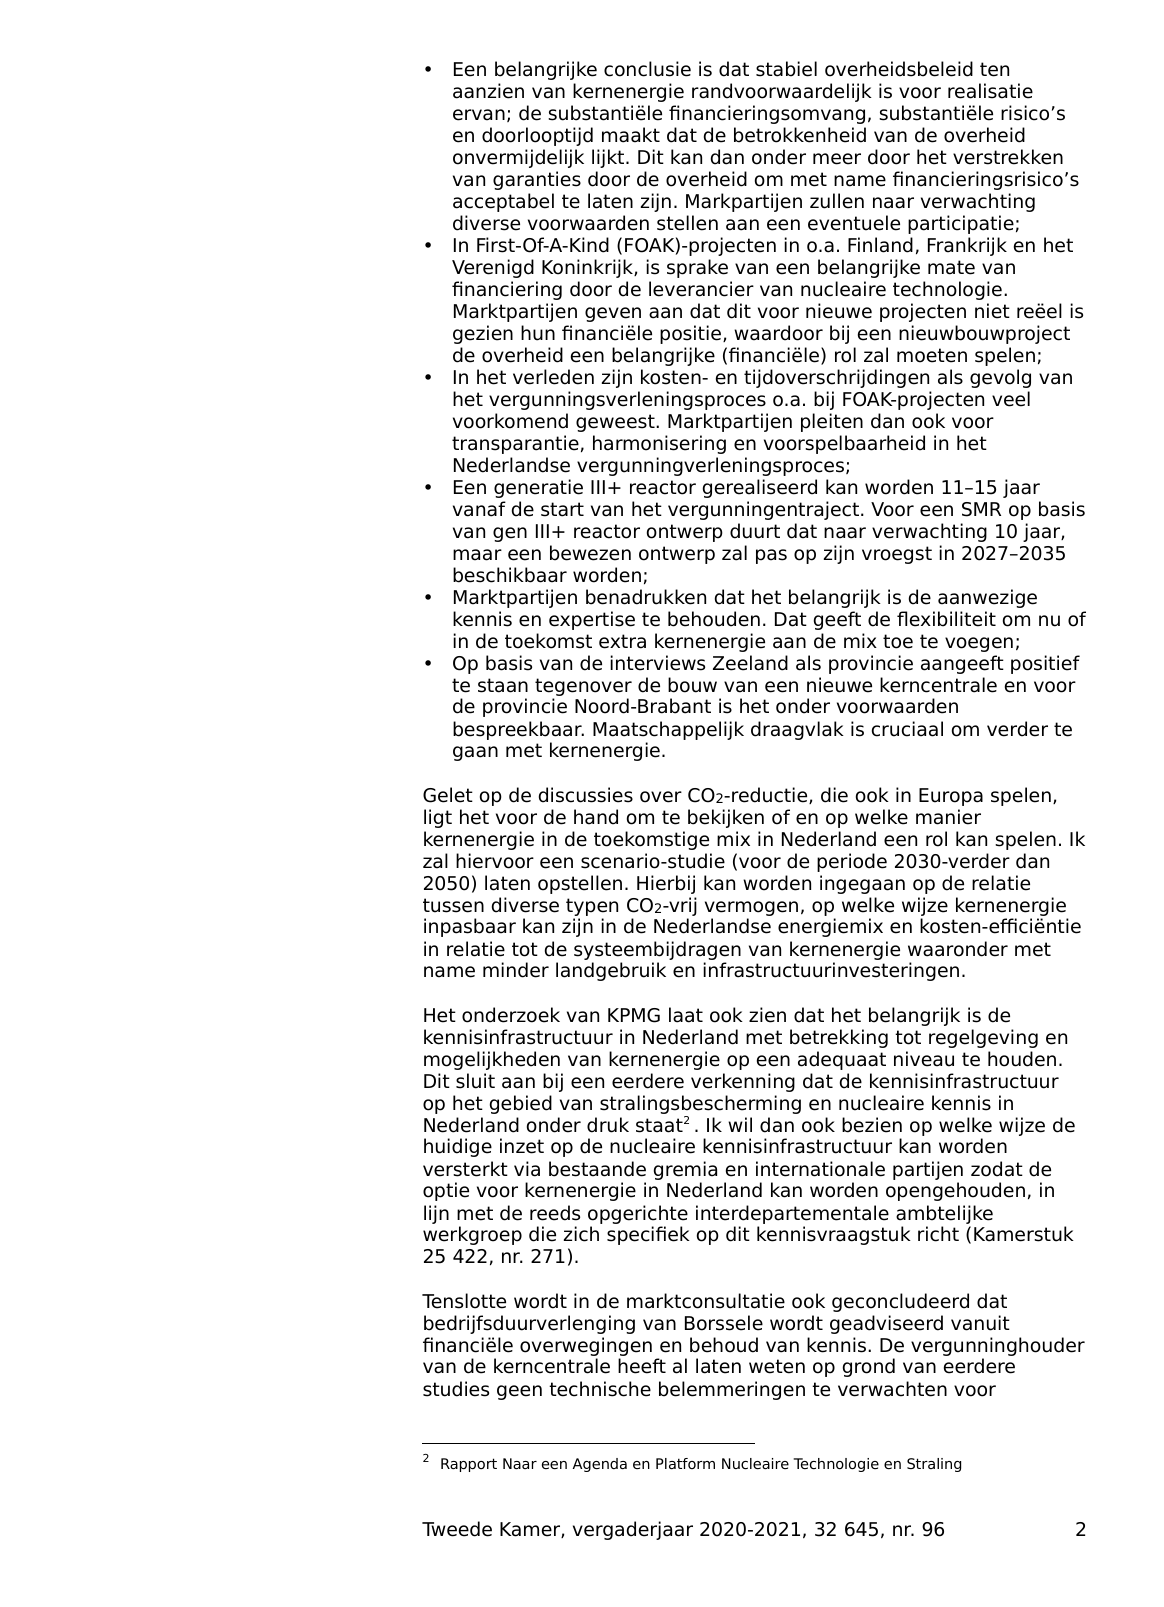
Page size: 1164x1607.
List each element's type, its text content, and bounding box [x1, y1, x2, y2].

text Het onderzoek van KPMG laat ook zien dat het belangrijk is de kennisinfrastructuur in Nederland met betrekking tot regelgeving en mogelijkheden van kernenergie op een adequaat niveau te houden. Dit sluit aan bij een eerdere verkenning dat de kennisinfrastructuur op het gebied van stralingsbescherming en nucleaire kennis in Nederland onder druk staat. Ik wil dan ook bezien op welke wijze de huidige inzet op de nucleaire kennisinfrastructuur kan worden versterkt via bestaande gremia en internationale partijen zodat de optie voor kernenergie in Nederland kan worden opengehouden, in lijn met de reeds opgerichte interdepartementale ambtelijke werkgroep die zich specifiek op dit kennisvraagstuk richt (Kamerstuk 25 422, nr. 271). [422, 1004, 1087, 1268]
text • Een generatie III+ reactor gerealiseerd kan worden 11–15 jaar vanaf de start van het vergunningentraject. Voor een SMR op basis van gen III+ reactor ontwerp duurt dat naar verwachting 10 jaar, maar een bewezen ontwerp zal pas op zijn vroegst in 2027–2035 beschikbaar worden; [422, 477, 1087, 587]
text • In First-Of-A-Kind (FOAK)-projecten in o.a. Finland, Frankrijk en het Verenigd Koninkrijk, is sprake van een belangrijke mate van financiering door de leverancier van nucleaire technologie. Marktpartijen geven aan dat dit voor nieuwe projecten niet reëel is gezien hun financiële positie, waardoor bij een nieuwbouwproject de overheid een belangrijke (financiële) rol zal moeten spelen; [422, 235, 1087, 367]
text Gelet op de discussies over CO2-reductie, die ook in Europa spelen, ligt het voor de hand om te bekijken of en op welke manier kernenergie in de toekomstige mix in Nederland een rol kan spelen. Ik zal hiervoor een scenario-studie (voor de periode 2030-verder dan 2050) laten opstellen. Hierbij kan worden ingegaan op de relatie tussen diverse typen CO2-vrij vermogen, op welke wijze kernenergie inpasbaar kan zijn in de Nederlandse energiemix en kosten-efficiëntie in relatie tot de systeembijdragen van kernenergie waaronder met name minder landgebruik en infrastructuurinvesteringen. [422, 784, 1087, 982]
text • In het verleden zijn kosten- en tijdoverschrijdingen als gevolg van het vergunningsverleningsproces o.a. bij FOAK-projecten veel voorkomend geweest. Marktpartijen pleiten dan ook voor transparantie, harmonisering en voorspelbaarheid in het Nederlandse vergunningverleningsproces; [422, 367, 1087, 477]
text Tenslotte wordt in de marktconsultatie ook geconcludeerd dat bedrijfsduurverlenging van Borssele wordt geadviseerd vanuit financiële overwegingen en behoud van kennis. De vergunninghouder van de kerncentrale heeft al laten weten op grond van eerdere studies geen technische belemmeringen te verwachten voor [422, 1291, 1087, 1400]
text • Marktpartijen benadrukken dat het belangrijk is de aanwezige kennis en expertise te behouden. Dat geeft de flexibiliteit om nu of in de toekomst extra kernenergie aan de mix toe te voegen; [422, 587, 1087, 652]
text Rapport Naar een Agenda en Platform Nucleaire Technologie en Straling [422, 1452, 1087, 1474]
text • Op basis van de interviews Zeeland als provincie aangeeft positief te staan tegenover de bouw van een nieuwe kerncentrale en voor de provincie Noord-Brabant is het onder voorwaarden bespreekbaar. Maatschappelijk draagvlak is cruciaal om verder te gaan met kernenergie. [422, 652, 1087, 762]
text • Een belangrijke conclusie is dat stabiel overheidsbeleid ten aanzien van kernenergie randvoorwaardelijk is voor realisatie ervan; de substantiële financieringsomvang, substantiële risico’s en doorlooptijd maakt dat de betrokkenheid van de overheid onvermijdelijk lijkt. Dit kan dan onder meer door het verstrekken van garanties door de overheid om met name financieringsrisico’s acceptabel te laten zijn. Markpartijen zullen naar verwachting diverse voorwaarden stellen aan een eventuele participatie; [422, 59, 1087, 235]
